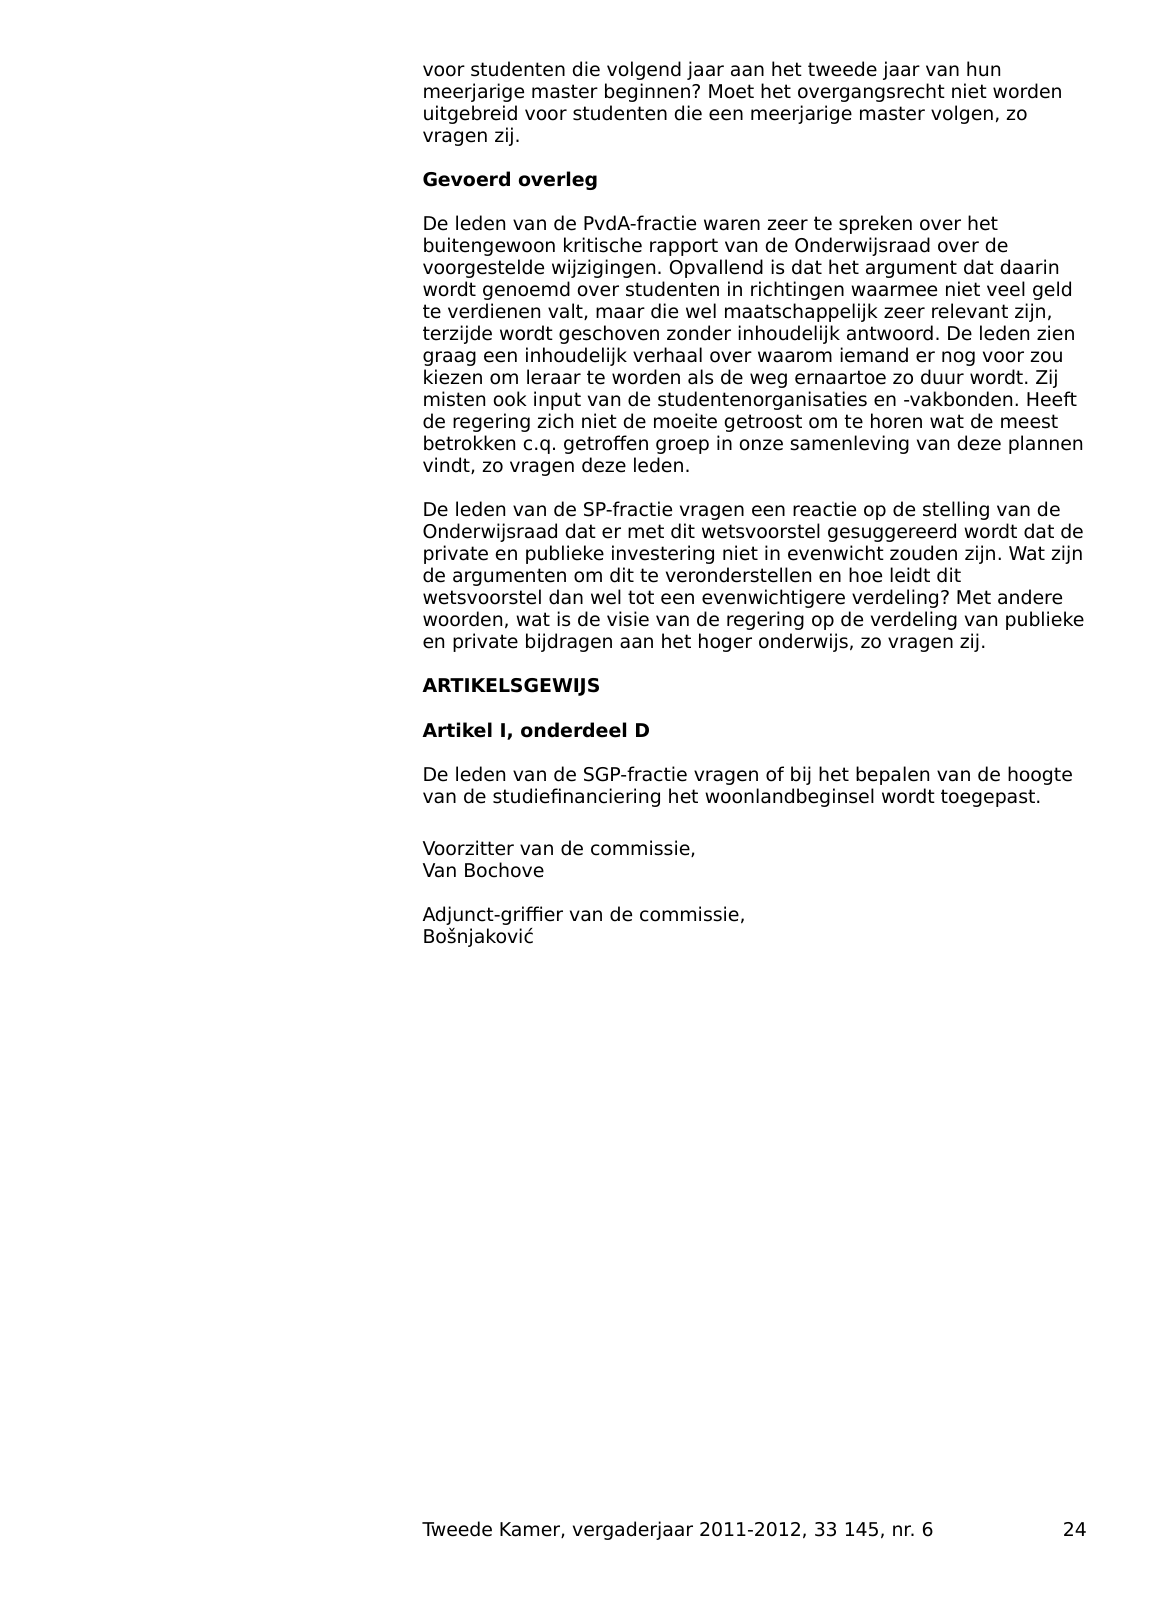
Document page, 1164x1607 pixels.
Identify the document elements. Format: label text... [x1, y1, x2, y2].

text De leden van de PvdA-fractie waren zeer te spreken over het buitengewoon kritische rapport van de Onderwijsraad over de voorgestelde wijzigingen. Opvallend is dat het argument dat daarin wordt genoemd over studenten in richtingen waarmee niet veel geld te verdienen valt, maar die wel maatschappelijk zeer relevant zijn, terzijde wordt geschoven zonder inhoudelijk antwoord. De leden zien graag een inhoudelijk verhaal over waarom iemand er nog voor zou kiezen om leraar te worden als de weg ernaartoe zo duur wordt. Zij misten ook input van de studentenorganisaties en -vakbonden. Heeft de regering zich niet de moeite getroost om te horen wat de meest betrokken c.q. getroffen groep in onze samenleving van deze plannen vindt, zo vragen deze leden. [422, 213, 1087, 477]
subtitle Artikel I, onderdeel D [422, 719, 1087, 741]
text De leden van de SP-fractie vragen een reactie op de stelling van de Onderwijsraad dat er met dit wetsvoorstel gesuggereerd wordt dat de private en publieke investering niet in evenwicht zouden zijn. Wat zijn de argumenten om dit te veronderstellen en hoe leidt dit wetsvoorstel dan wel tot een evenwichtigere verdeling? Met andere woorden, wat is de visie van de regering op de verdeling van publieke en private bijdragen aan het hoger onderwijs, zo vragen zij. [422, 499, 1087, 653]
text voor studenten die volgend jaar aan het tweede jaar van hun meerjarige master beginnen? Moet het overgangsrecht niet worden uitgebreid voor studenten die een meerjarige master volgen, zo vragen zij. [422, 59, 1087, 147]
subtitle ARTIKELSGEWIJS [422, 675, 1087, 697]
text Voorzitter van de commissie, Van Bochove [422, 838, 1087, 882]
text De leden van de SGP-fractie vragen of bij het bepalen van de hoogte van de studiefinanciering het woonlandbeginsel wordt toegepast. [422, 764, 1087, 808]
text Adjunct-griffier van de commissie, Bošnjaković [422, 904, 1087, 948]
subtitle Gevoerd overleg [422, 169, 1087, 191]
